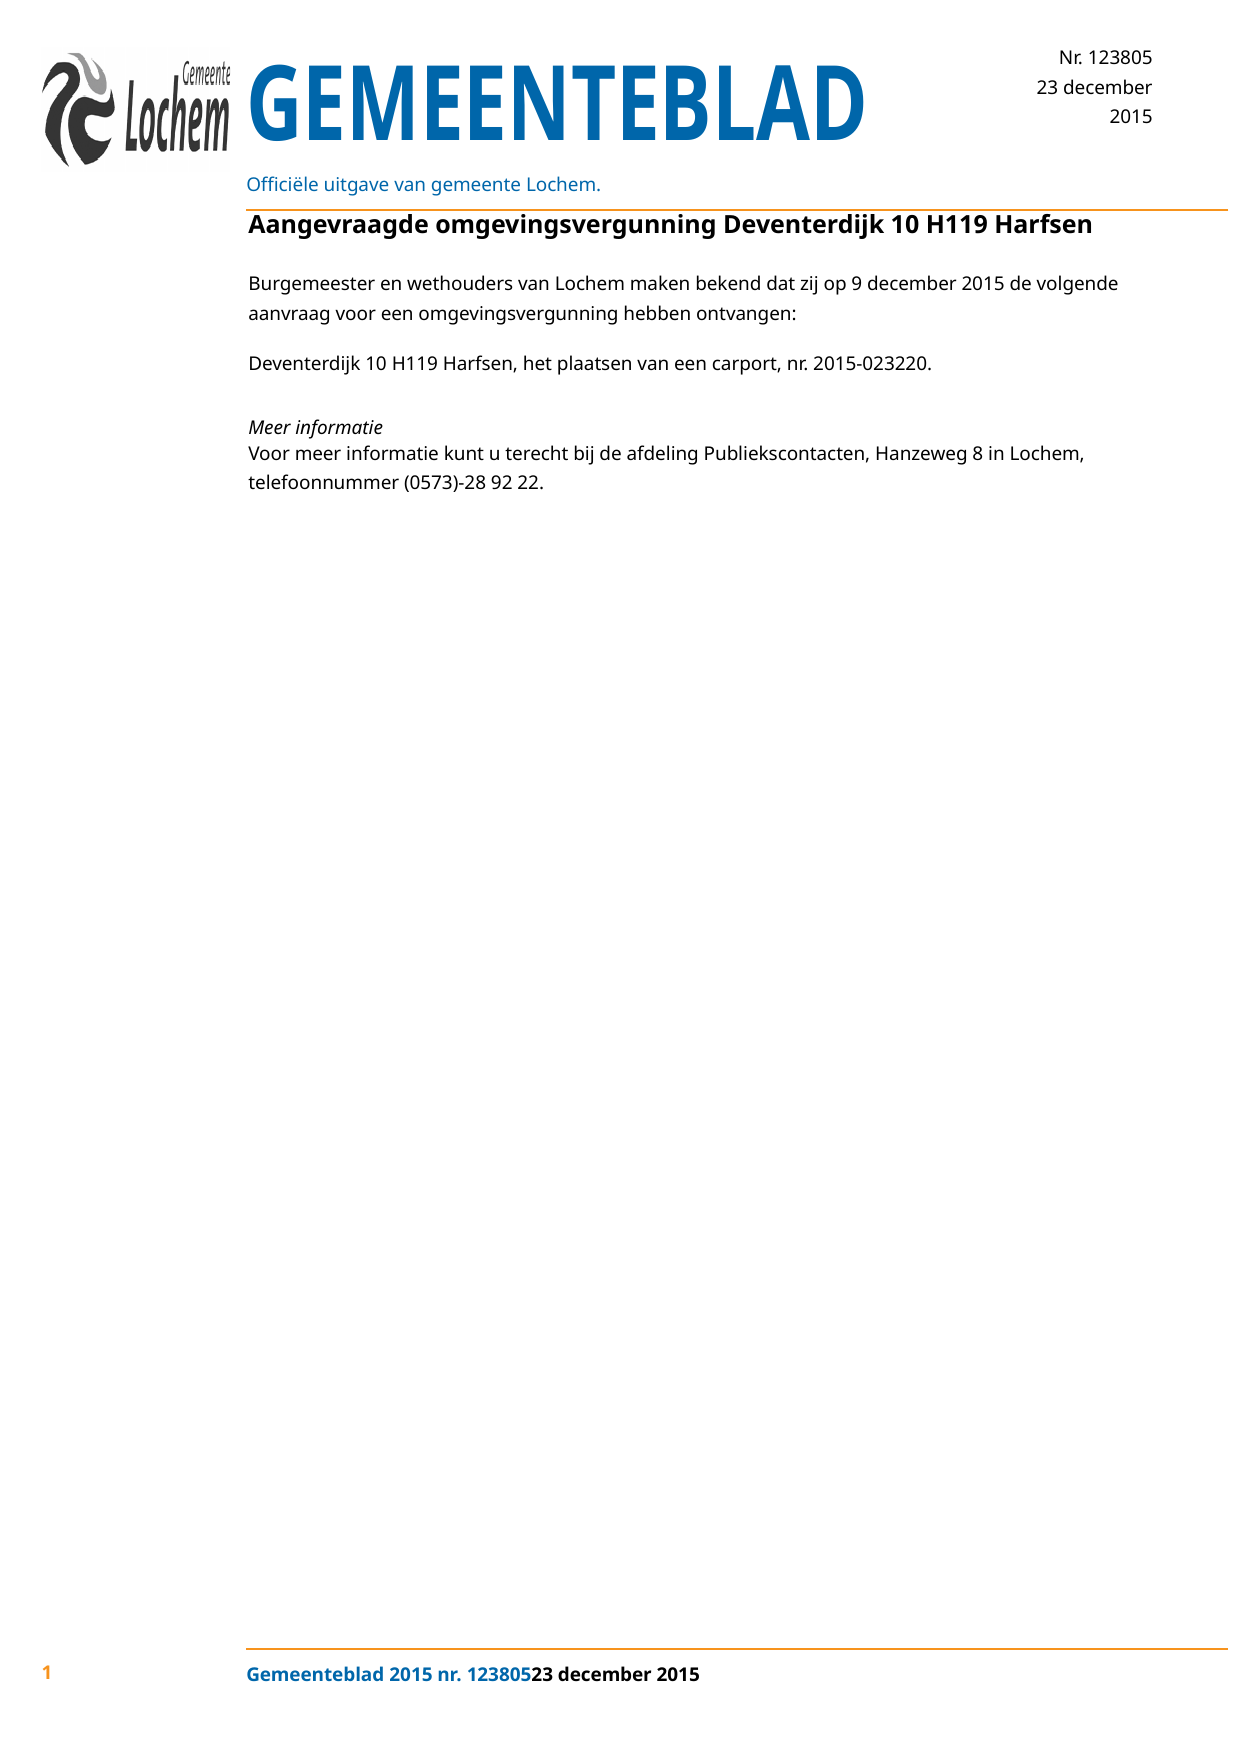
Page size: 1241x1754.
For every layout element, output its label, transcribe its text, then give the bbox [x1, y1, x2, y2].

picture [41, 47, 231, 172]
text Burgemeester en wethouders van Lochem maken bekend dat zij op 9 december 2015 de volgende aanvraag voor een omgevingsvergunning hebben ontvangen: [248, 270, 1152, 326]
text Deventerdijk 10 H119 Harfsen, het plaatsen van een carport, nr. 2015-023220. [248, 350, 1152, 376]
text Voor meer informatie kunt u terecht bij de afdeling Publiekscontacten, Hanzeweg 8 in Lochem, telefoonnummer (0573)-28 92 22. [248, 440, 1152, 495]
text Meer informatie [248, 414, 1152, 440]
text Aangevraagde omgevingsvergunning Deventerdijk 10 H119 Harfsen [248, 211, 1152, 241]
